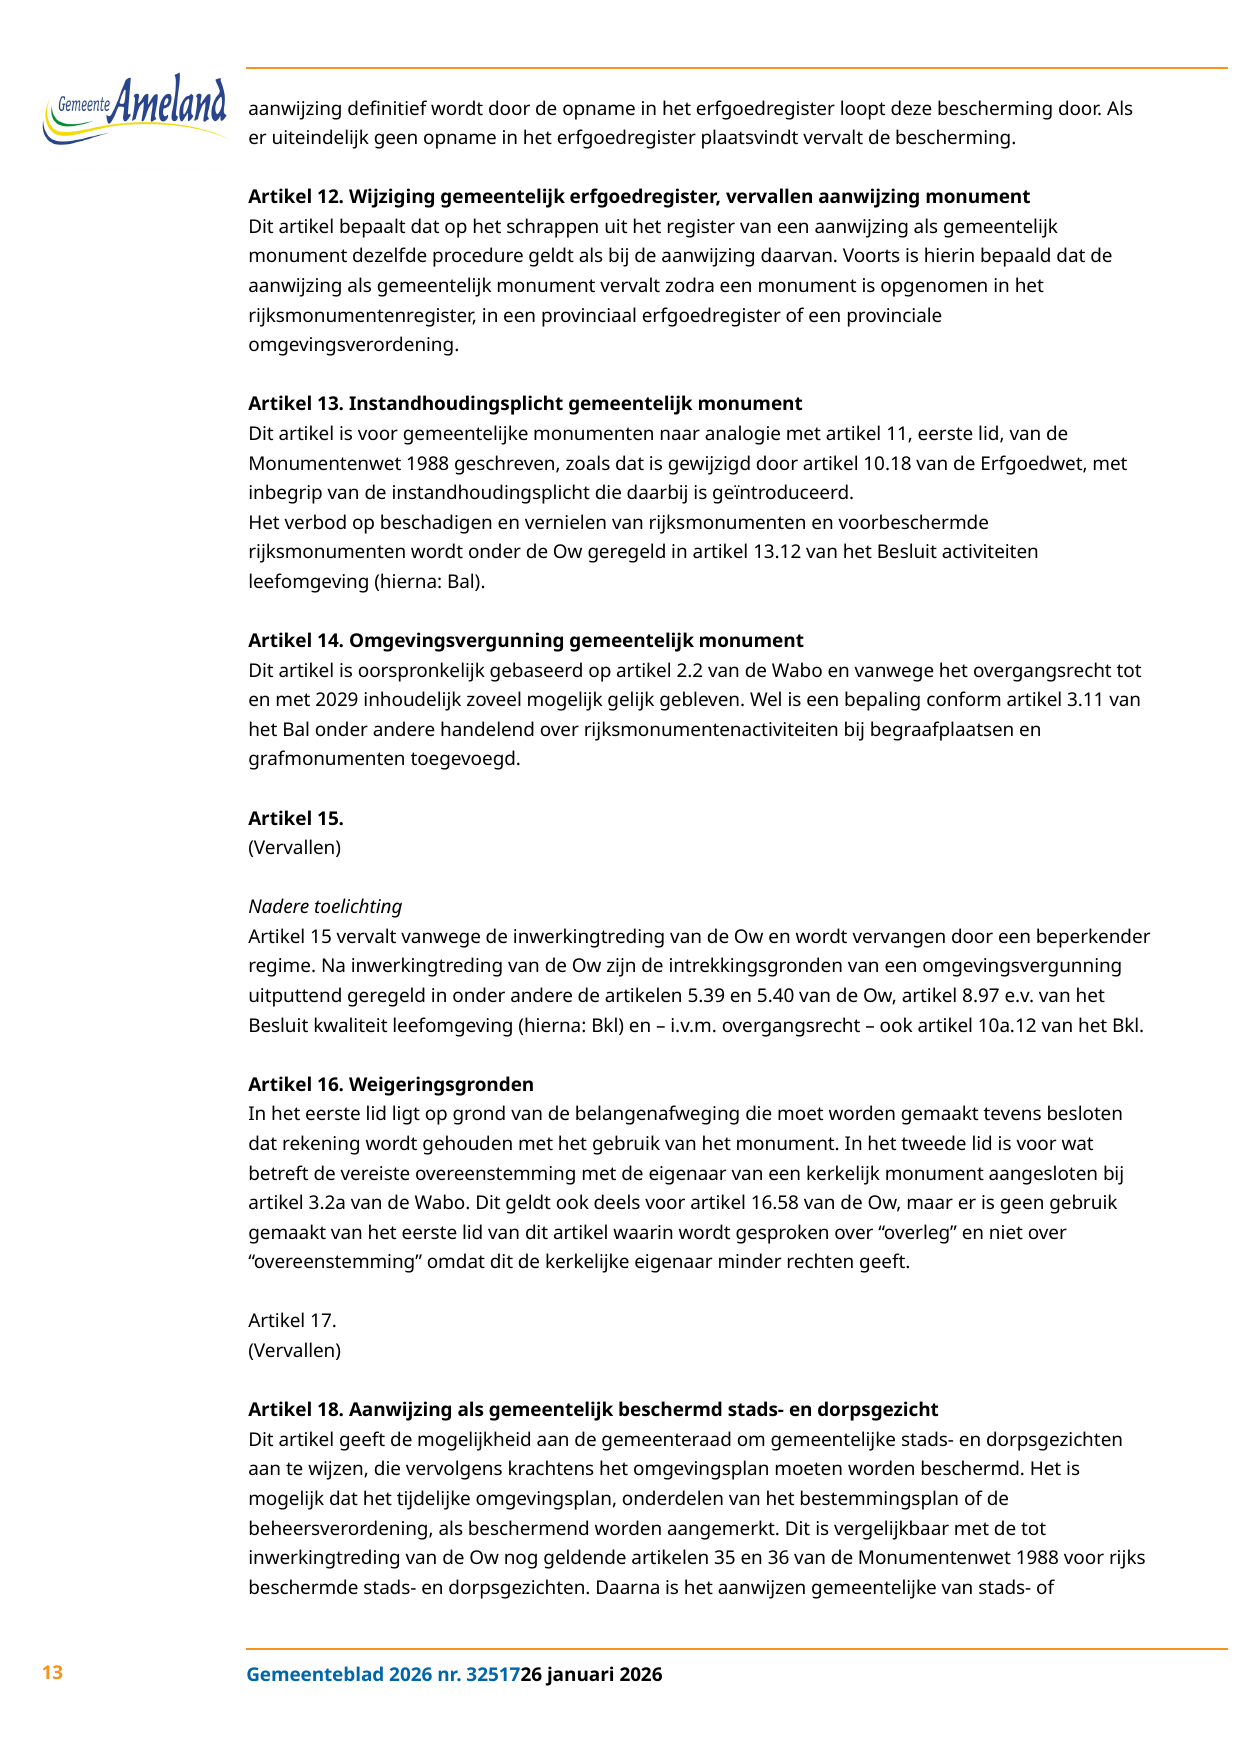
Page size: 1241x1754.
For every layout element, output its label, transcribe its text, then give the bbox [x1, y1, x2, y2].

text Nadere toelichting [248, 893, 1152, 919]
text Dit artikel is oorspronkelijk gebaseerd op artikel 2.2 van de Wabo en vanwege het overgangsrecht tot en met 2029 inhoudelijk zoveel mogelijk gelijk gebleven. Wel is een bepaling conform artikel 3.11 van het Bal onder andere handelend over rijksmonumentenactiviteiten bij begraafplaatsen en grafmonumenten toegevoegd. [248, 657, 1152, 771]
text Artikel 17. [248, 1308, 1152, 1333]
text Artikel 16. Weigeringsgronden [248, 1071, 1152, 1097]
text Dit artikel is voor gemeentelijke monumenten naar analogie met artikel 11, eerste lid, van de Monumentenwet 1988 geschreven, zoals dat is gewijzigd door artikel 10.18 van de Erfgoedwet, met inbegrip van de instandhoudingsplicht die daarbij is geïntroduceerd. [248, 420, 1152, 505]
text (Vervallen) [248, 1337, 1152, 1363]
text Artikel 18. Aanwijzing als gemeentelijk beschermd stads- en dorpsgezicht [248, 1396, 1152, 1422]
text Dit artikel geeft de mogelijkheid aan de gemeenteraad om gemeentelijke stads- en dorpsgezichten aan te wijzen, die vervolgens krachtens het omgevingsplan moeten worden beschermd. Het is mogelijk dat het tijdelijke omgevingsplan, onderdelen van het bestemmingsplan of de beheersverordening, als beschermend worden aangemerkt. Dit is vergelijkbaar met de tot inwerkingtreding van de Ow nog geldende artikelen 35 en 36 van de Monumentenwet 1988 voor rijks beschermde stads- en dorpsgezichten. Daarna is het aanwijzen gemeentelijke van stads- of [248, 1426, 1152, 1600]
text Artikel 15 vervalt vanwege de inwerkingtreding van de Ow en wordt vervangen door een beperkender regime. Na inwerkingtreding van de Ow zijn de intrekkingsgronden van een omgevingsvergunning uitputtend geregeld in onder andere de artikelen 5.39 en 5.40 van de Ow, artikel 8.97 e.v. van het Besluit kwaliteit leefomgeving (hierna: Bkl) en – i.v.m. overgangsrecht – ook artikel 10a.12 van het Bkl. [248, 923, 1152, 1038]
text Het verbod op beschadigen en vernielen van rijksmonumenten en voorbeschermde rijksmonumenten wordt onder de Ow geregeld in artikel 13.12 van het Besluit activiteiten leefomgeving (hierna: Bal). [248, 509, 1152, 594]
text Artikel 12. Wijziging gemeentelijk erfgoedregister, vervallen aanwijzing monument [248, 183, 1152, 209]
text aanwijzing definitief wordt door de opname in het erfgoedregister loopt deze bescherming door. Als er uiteindelijk geen opname in het erfgoedregister plaatsvindt vervalt de bescherming. [248, 95, 1152, 150]
text Artikel 14. Omgevingsvergunning gemeentelijk monument [248, 627, 1152, 653]
text Artikel 13. Instandhoudingsplicht gemeentelijk monument [248, 391, 1152, 416]
text In het eerste lid ligt op grond van de belangenafweging die moet worden gemaakt tevens besloten dat rekening wordt gehouden met het gebruik van het monument. In het tweede lid is voor wat betreft de vereiste overeenstemming met de eigenaar van een kerkelijk monument aangesloten bij artikel 3.2a van de Wabo. Dit geldt ook deels voor artikel 16.58 van de Ow, maar er is geen gebruik gemaakt van het eerste lid van dit artikel waarin wordt gesproken over “overleg” en niet over “overeenstemming” omdat dit de kerkelijke eigenaar minder rechten geeft. [248, 1101, 1152, 1274]
text Artikel 15. [248, 805, 1152, 831]
text (Vervallen) [248, 834, 1152, 860]
picture [41, 47, 231, 172]
text Dit artikel bepaalt dat op het schrappen uit het register van een aanwijzing als gemeentelijk monument dezelfde procedure geldt als bij de aanwijzing daarvan. Voorts is hierin bepaald dat de aanwijzing als gemeentelijk monument vervalt zodra een monument is opgenomen in het rijksmonumentenregister, in een provinciaal erfgoedregister of een provinciale omgevingsverordening. [248, 213, 1152, 357]
